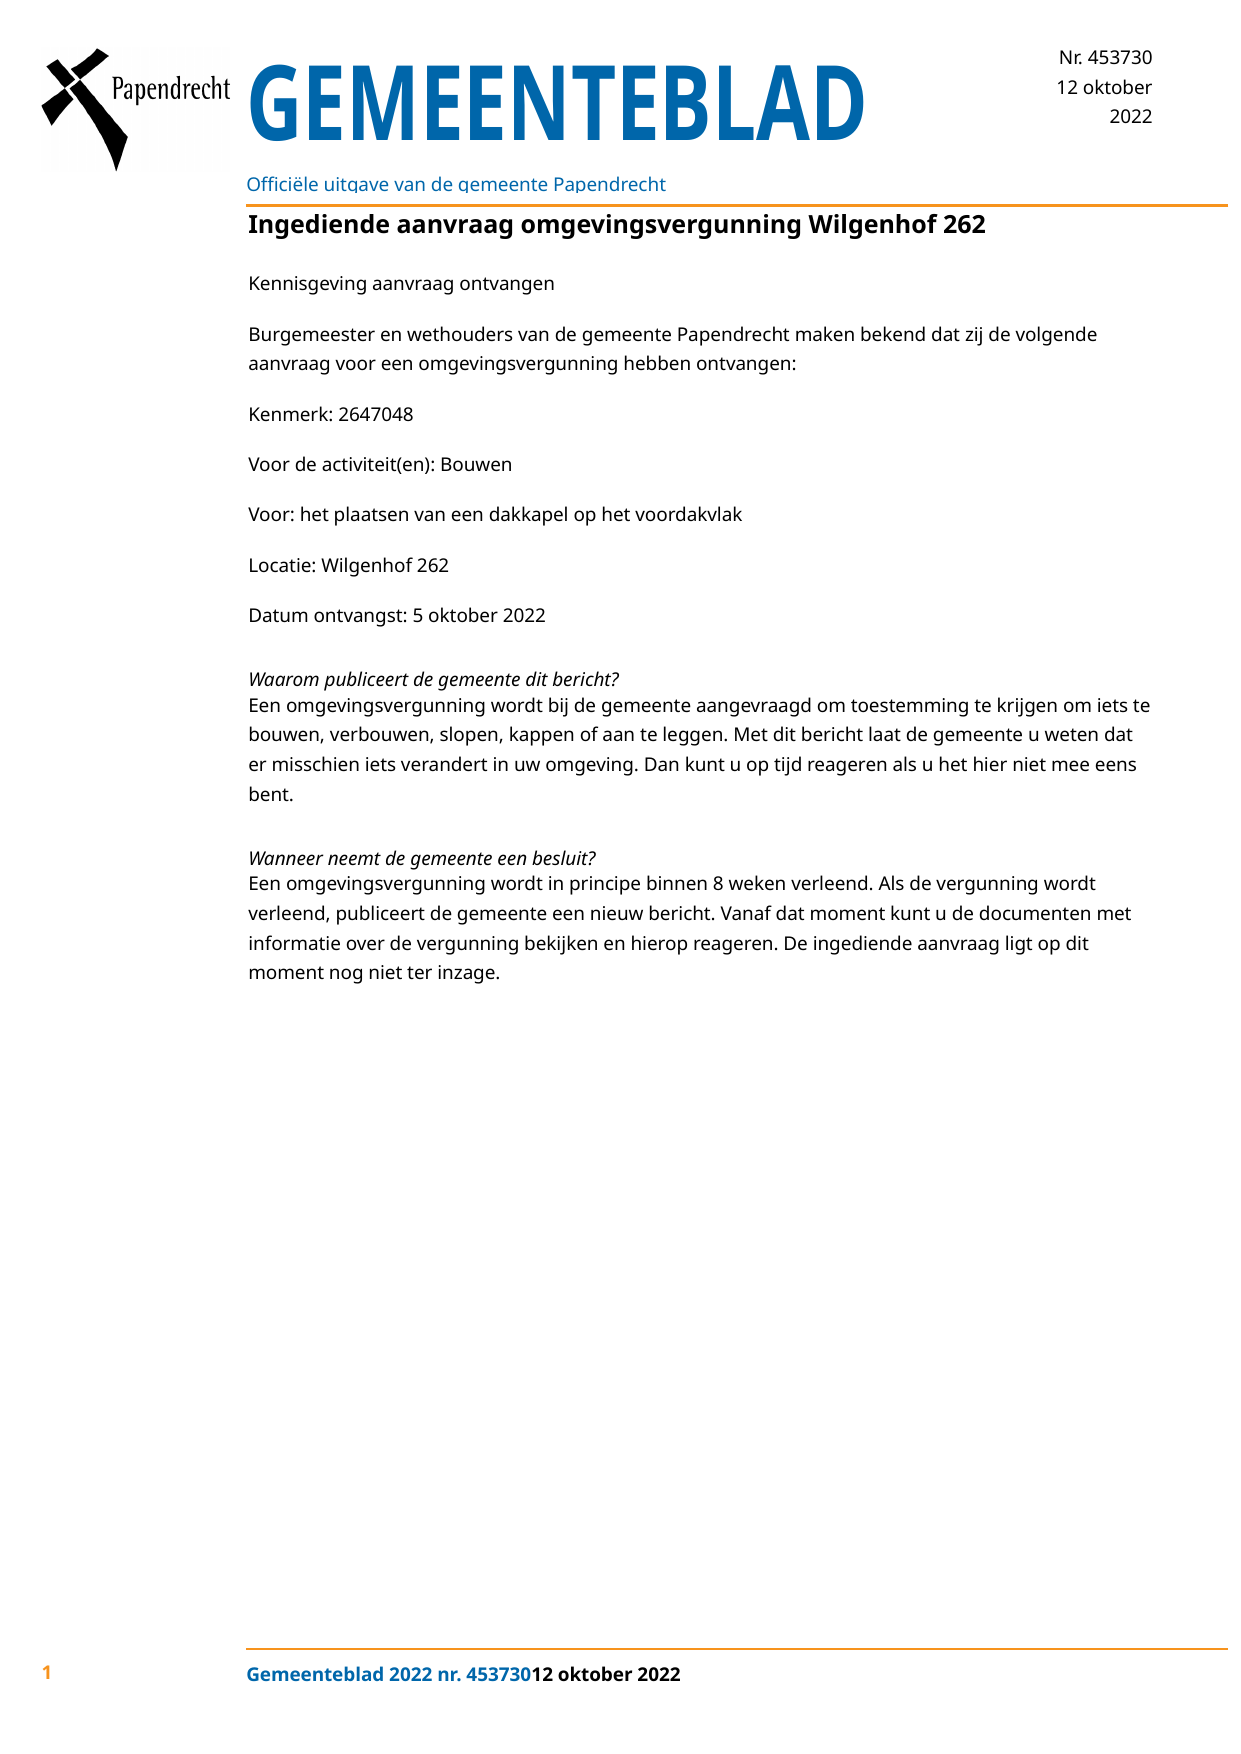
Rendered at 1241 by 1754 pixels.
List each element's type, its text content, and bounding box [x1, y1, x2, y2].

text Locatie: Wilgenhof 262 [248, 552, 1152, 578]
text Datum ontvangst: 5 oktober 2022 [248, 602, 1152, 628]
text Kennisgeving aanvraag ontvangen [248, 270, 1152, 296]
picture [41, 47, 231, 172]
text Voor: het plaatsen van een dakkapel op het voordakvlak [248, 502, 1152, 527]
text Een omgevingsvergunning wordt bij de gemeente aangevraagd om toestemming te krijgen om iets te bouwen, verbouwen, slopen, kappen of aan te leggen. Met dit bericht laat de gemeente u weten dat er misschien iets verandert in uw omgeving. Dan kunt u op tijd reageren als u het hier niet mee eens bent. [248, 692, 1152, 807]
text Burgemeester en wethouders van de gemeente Papendrecht maken bekend dat zij de volgende aanvraag voor een omgevingsvergunning hebben ontvangen: [248, 321, 1152, 376]
text Wanneer neemt de gemeente een besluit? [248, 845, 1152, 871]
text Ingediende aanvraag omgevingsvergunning Wilgenhof 262 [248, 207, 1152, 241]
text Kenmerk: 2647048 [248, 401, 1152, 426]
text Waarom publiceert de gemeente dit bericht? [248, 666, 1152, 692]
text Een omgevingsvergunning wordt in principe binnen 8 weken verleend. Als de vergunning wordt verleend, publiceert de gemeente een nieuw bericht. Vanaf dat moment kunt u de documenten met informatie over de vergunning bekijken en hierop reageren. De ingediende aanvraag ligt op dit moment nog niet ter inzage. [248, 871, 1152, 985]
text Voor de activiteit(en): Bouwen [248, 451, 1152, 477]
